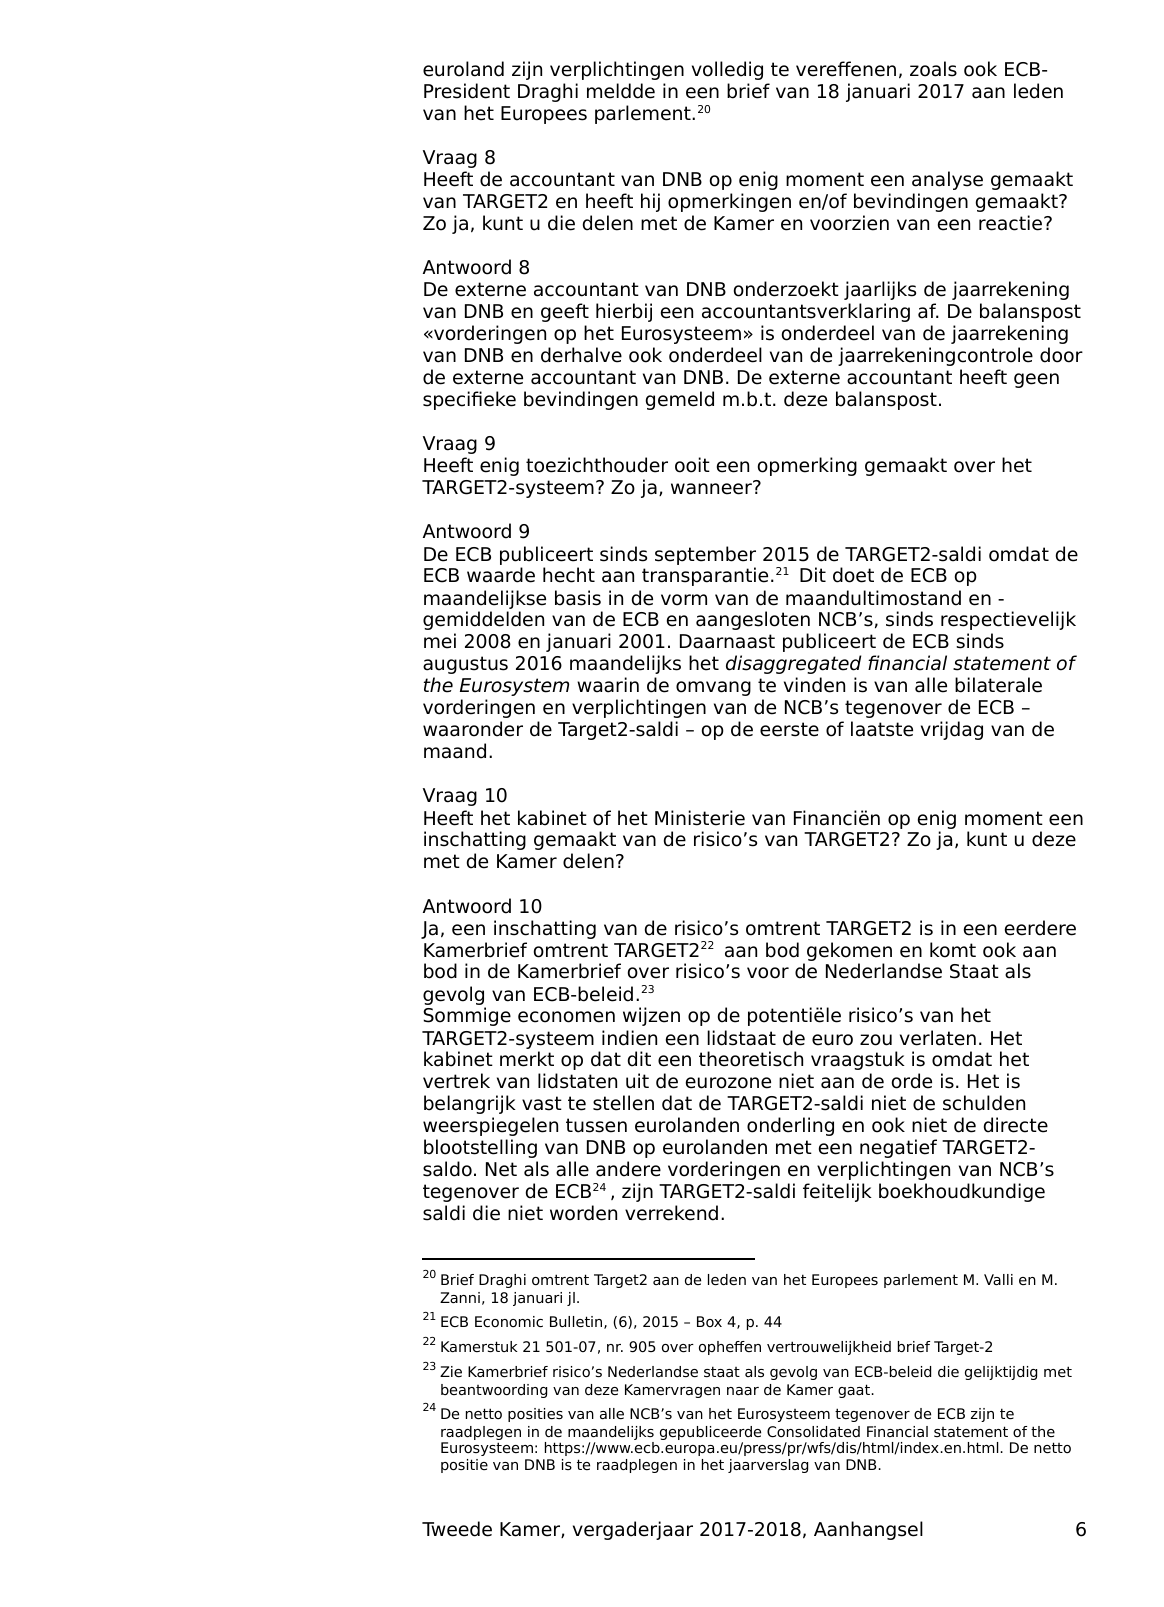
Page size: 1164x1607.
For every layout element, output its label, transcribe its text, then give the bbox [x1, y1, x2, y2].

text Vraag 10 [422, 785, 1087, 807]
text Kamerstuk 21 501-07, nr. 905 over opheffen vertrouwelijkheid brief Target-2 [422, 1335, 1087, 1357]
text Vraag 8 [422, 147, 1087, 169]
text Sommige economen wijzen op de potentiële risico’s van het TARGET2-systeem indien een lidstaat de euro zou verlaten. Het kabinet merkt op dat dit een theoretisch vraagstuk is omdat het vertrek van lidstaten uit de eurozone niet aan de orde is. Het is belangrijk vast te stellen dat de TARGET2-saldi niet de schulden weerspiegelen tussen eurolanden onderling en ook niet de directe blootstelling van DNB op eurolanden met een negatief TARGET2-saldo. Net als alle andere vorderingen en verplichtingen van NCB’s tegenover de ECB, zijn TARGET2-saldi feitelijk boekhoudkundige saldi die niet worden verrekend. [422, 1005, 1087, 1225]
text Heeft het kabinet of het Ministerie van Financiën op enig moment een inschatting gemaakt van de risico’s van TARGET2? Zo ja, kunt u deze met de Kamer delen? [422, 807, 1087, 873]
text De ECB publiceert sinds september 2015 de TARGET2-saldi omdat de ECB waarde hecht aan transparantie. Dit doet de ECB op maandelijkse basis in de vorm van de maandultimostand en -gemiddelden van de ECB en aangesloten NCB’s, sinds respectievelijk mei 2008 en januari 2001. Daarnaast publiceert de ECB sinds augustus 2016 maandelijks het disaggregated financial statement of the Eurosystem waarin de omvang te vinden is van alle bilaterale vorderingen en verplichtingen van de NCB’s tegenover de ECB – waaronder de Target2-saldi – op de eerste of laatste vrijdag van de maand. [422, 543, 1087, 763]
text De externe accountant van DNB onderzoekt jaarlijks de jaarrekening van DNB en geeft hierbij een accountantsverklaring af. De balanspost «vorderingen op het Eurosysteem» is onderdeel van de jaarrekening van DNB en derhalve ook onderdeel van de jaarrekeningcontrole door de externe accountant van DNB. De externe accountant heeft geen specifieke bevindingen gemeld m.b.t. deze balanspost. [422, 279, 1087, 411]
text Ja, een inschatting van de risico’s omtrent TARGET2 is in een eerdere Kamerbrief omtrent TARGET2 aan bod gekomen en komt ook aan bod in de Kamerbrief over risico’s voor de Nederlandse Staat als gevolg van ECB-beleid. [422, 917, 1087, 1005]
text Antwoord 8 [422, 257, 1087, 279]
text Zie Kamerbrief risico’s Nederlandse staat als gevolg van ECB-beleid die gelijktijdig met beantwoording van deze Kamervragen naar de Kamer gaat. [422, 1360, 1087, 1399]
text Antwoord 9 [422, 521, 1087, 543]
text ECB Economic Bulletin, (6), 2015 – Box 4, p. 44 [422, 1310, 1087, 1332]
text Heeft de accountant van DNB op enig moment een analyse gemaakt van TARGET2 en heeft hij opmerkingen en/of bevindingen gemaakt? Zo ja, kunt u die delen met de Kamer en voorzien van een reactie? [422, 169, 1087, 235]
text De netto posities van alle NCB’s van het Eurosysteem tegenover de ECB zijn te raadplegen in de maandelijks gepubliceerde Consolidated Financial statement of the Eurosysteem: https://www.ecb.europa.eu/press/pr/wfs/dis/html/index.en.html. De netto positie van DNB is te raadplegen in het jaarverslag van DNB. [422, 1402, 1087, 1474]
text Vraag 9 [422, 433, 1087, 455]
text Brief Draghi omtrent Target2 aan de leden van het Europees parlement M. Valli en M. Zanni, 18 januari jl. [422, 1268, 1087, 1307]
text Antwoord 10 [422, 896, 1087, 917]
text euroland zijn verplichtingen volledig te vereffenen, zoals ook ECB-President Draghi meldde in een brief van 18 januari 2017 aan leden van het Europees parlement. [422, 59, 1087, 125]
text Heeft enig toezichthouder ooit een opmerking gemaakt over het TARGET2-systeem? Zo ja, wanneer? [422, 455, 1087, 499]
